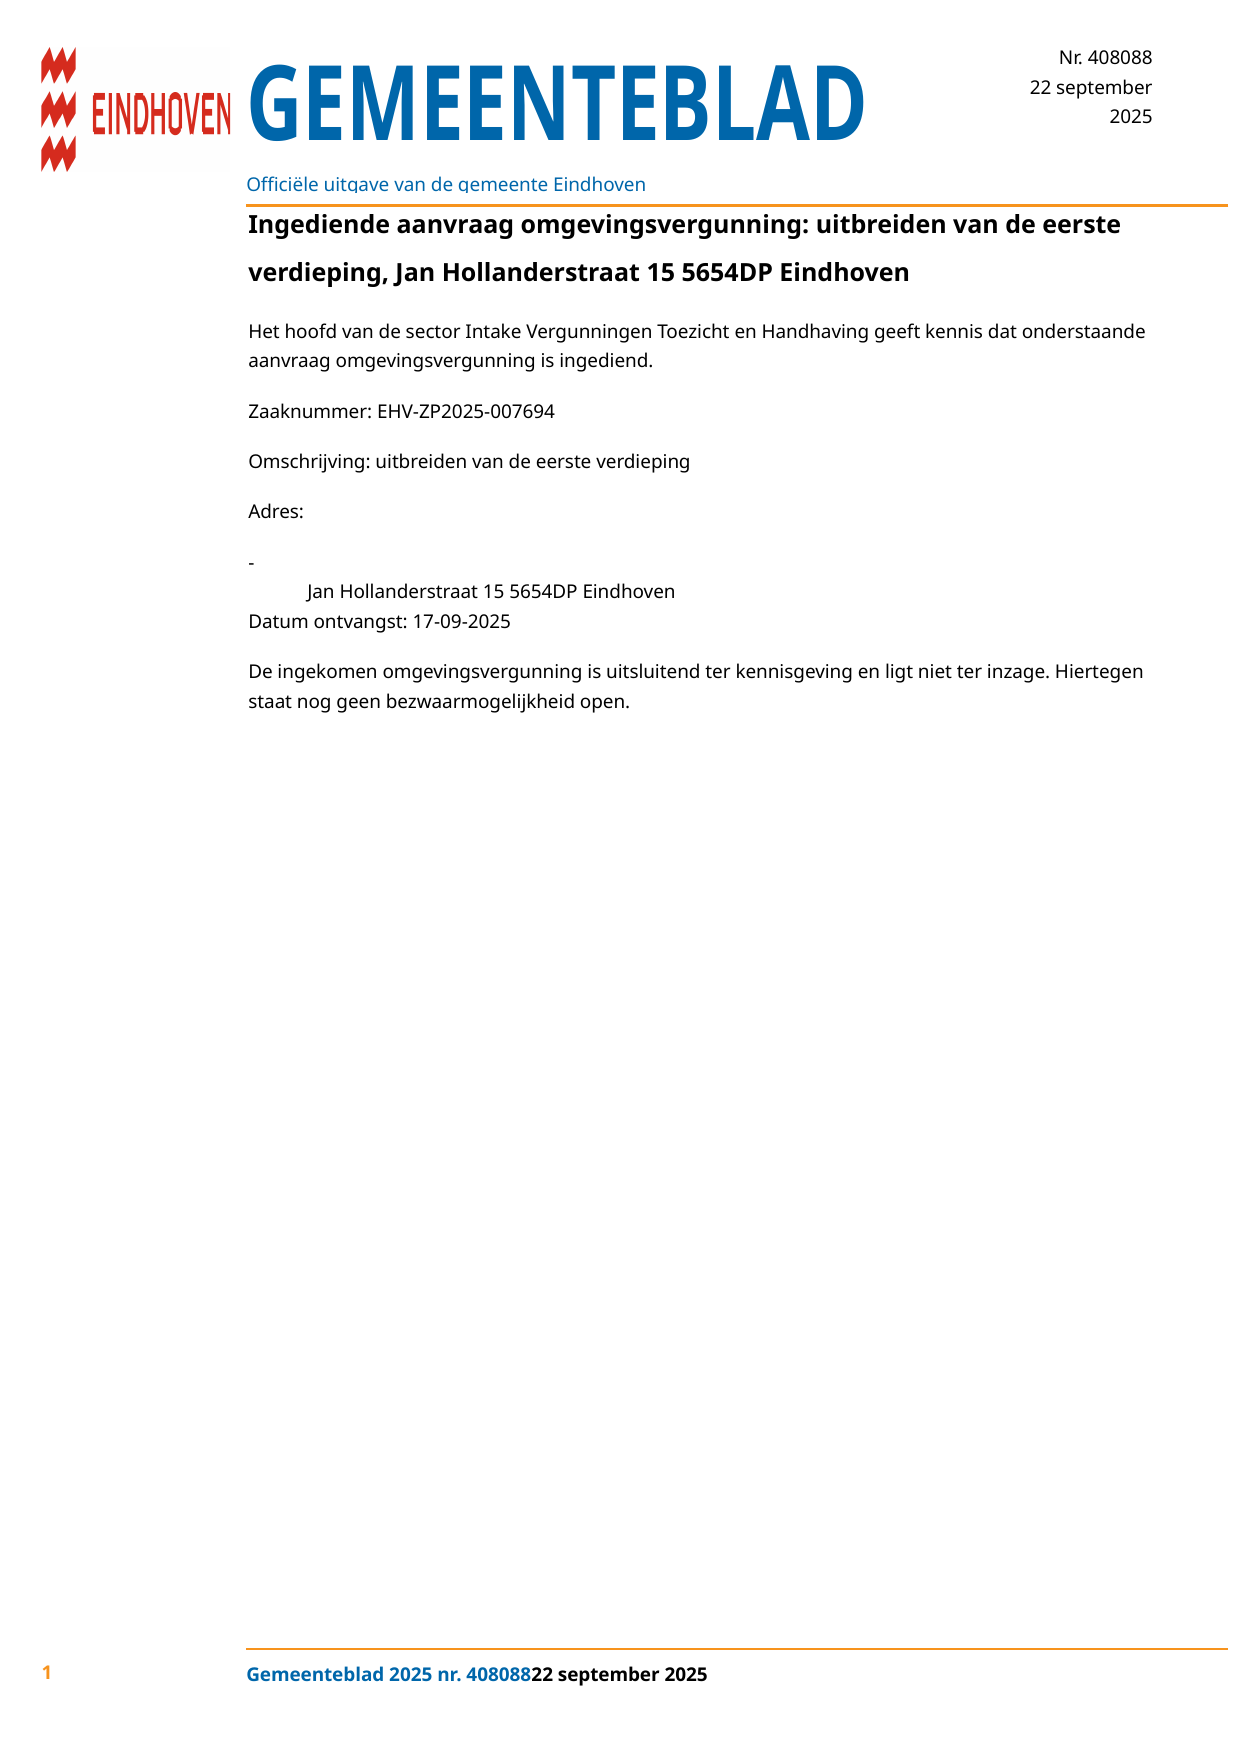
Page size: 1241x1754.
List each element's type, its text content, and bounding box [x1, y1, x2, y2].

text Adres: [248, 499, 1152, 524]
text De ingekomen omgevingsvergunning is uitsluitend ter kennisgeving en ligt niet ter inzage. Hiertegen staat nog geen bezwaarmogelijkheid open. [248, 659, 1152, 714]
text Datum ontvangst: 17-09-2025 [248, 608, 1152, 634]
list Jan Hollanderstraat 15 5654DP Eindhoven [248, 579, 1152, 604]
text Het hoofd van de sector Intake Vergunningen Toezicht en Handhaving geeft kennis dat onderstaande aanvraag omgevingsvergunning is ingediend. [248, 318, 1152, 373]
text Zaaknummer: EHV-ZP2025-007694 [248, 398, 1152, 424]
text Ingediende aanvraag omgevingsvergunning: uitbreiden van de eerste verdieping, Jan Hollanderstraat 15 5654DP Eindhoven [248, 207, 1152, 288]
text Omschrijving: uitbreiden van de eerste verdieping [248, 448, 1152, 474]
picture [41, 47, 231, 172]
